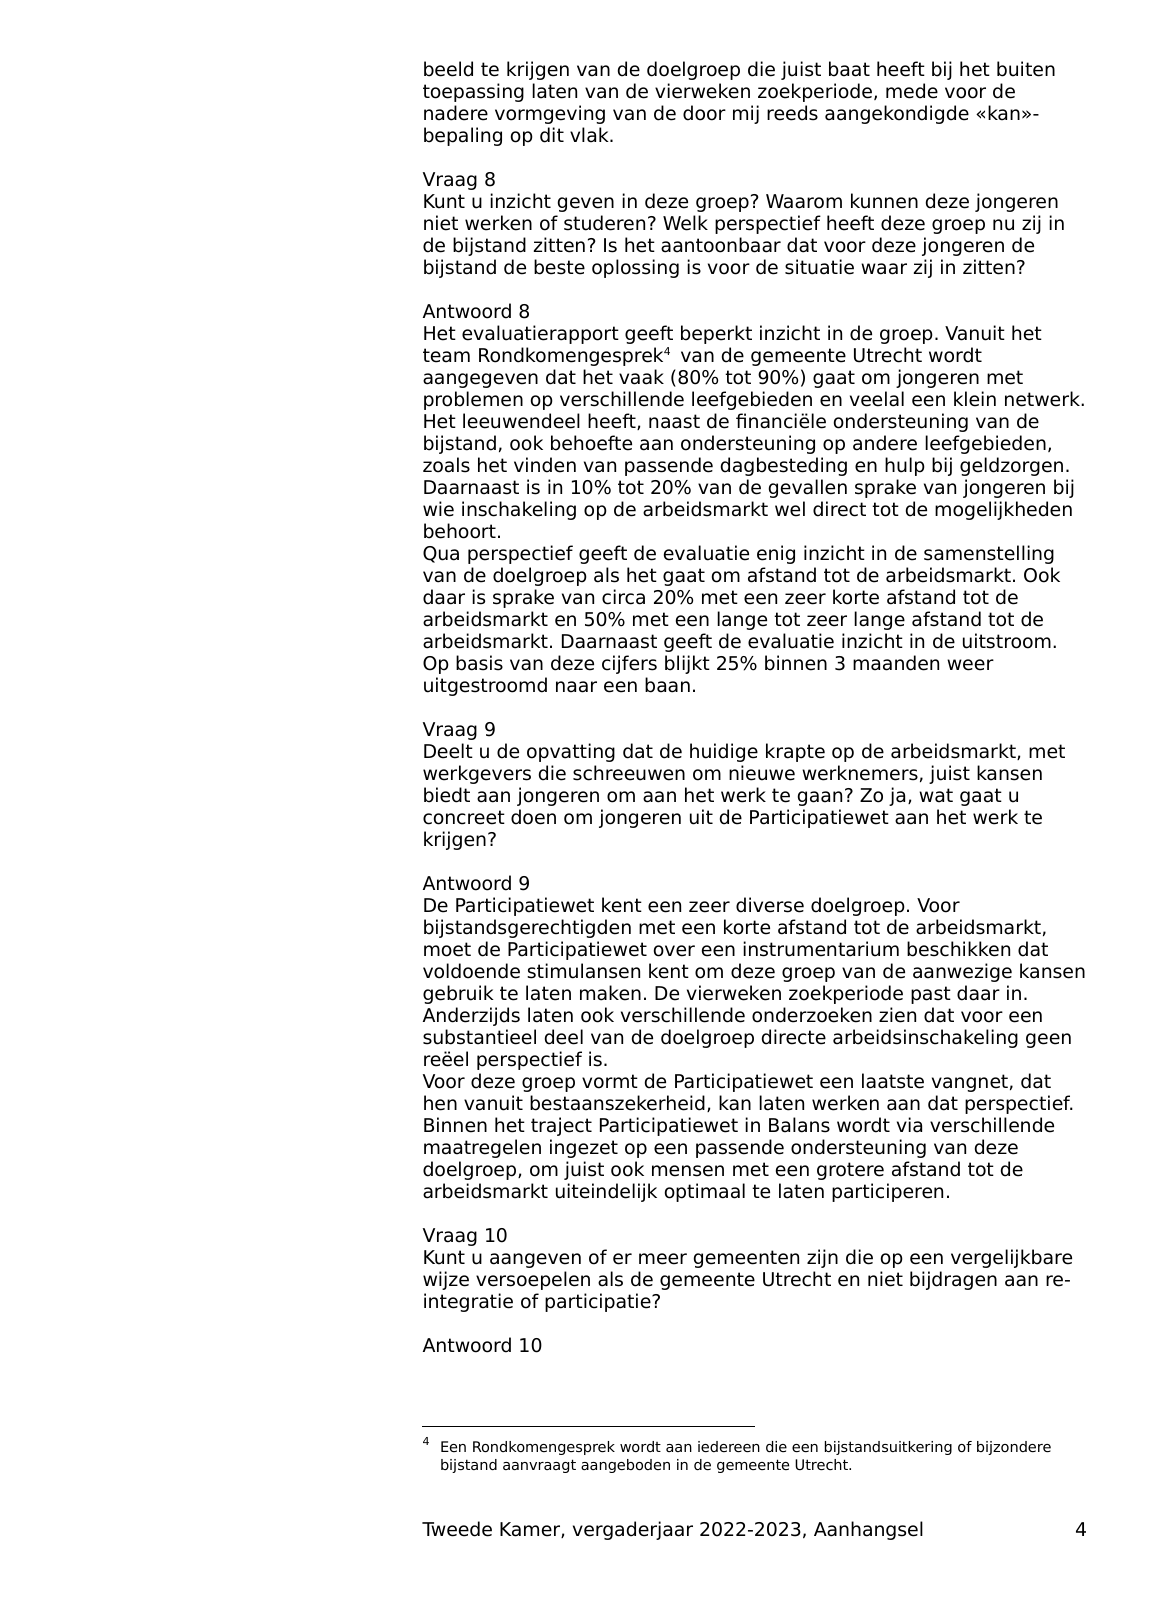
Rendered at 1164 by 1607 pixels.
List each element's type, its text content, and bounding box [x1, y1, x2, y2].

text Vraag 8 [422, 169, 1087, 191]
text beeld te krijgen van de doelgroep die juist baat heeft bij het buiten toepassing laten van de vierweken zoekperiode, mede voor de nadere vormgeving van de door mij reeds aangekondigde «kan»-bepaling op dit vlak. [422, 59, 1087, 147]
text Vraag 9 [422, 719, 1087, 741]
text Een Rondkomengesprek wordt aan iedereen die een bijstandsuitkering of bijzondere bijstand aanvraagt aangeboden in de gemeente Utrecht. [422, 1435, 1087, 1474]
text Deelt u de opvatting dat de huidige krapte op de arbeidsmarkt, met werkgevers die schreeuwen om nieuwe werknemers, juist kansen biedt aan jongeren om aan het werk te gaan? Zo ja, wat gaat u concreet doen om jongeren uit de Participatiewet aan het werk te krijgen? [422, 741, 1087, 851]
text Antwoord 10 [422, 1335, 1087, 1357]
text Kunt u aangeven of er meer gemeenten zijn die op een vergelijkbare wijze versoepelen als de gemeente Utrecht en niet bijdragen aan re-integratie of participatie? [422, 1247, 1087, 1313]
text Voor deze groep vormt de Participatiewet een laatste vangnet, dat hen vanuit bestaanszekerheid, kan laten werken aan dat perspectief. Binnen het traject Participatiewet in Balans wordt via verschillende maatregelen ingezet op een passende ondersteuning van deze doelgroep, om juist ook mensen met een grotere afstand tot de arbeidsmarkt uiteindelijk optimaal te laten participeren. [422, 1071, 1087, 1203]
text De Participatiewet kent een zeer diverse doelgroep. Voor bijstandsgerechtigden met een korte afstand tot de arbeidsmarkt, moet de Participatiewet over een instrumentarium beschikken dat voldoende stimulansen kent om deze groep van de aanwezige kansen gebruik te laten maken. De vierweken zoekperiode past daar in. [422, 895, 1087, 1005]
text Anderzijds laten ook verschillende onderzoeken zien dat voor een substantieel deel van de doelgroep directe arbeidsinschakeling geen reëel perspectief is. [422, 1005, 1087, 1071]
text Kunt u inzicht geven in deze groep? Waarom kunnen deze jongeren niet werken of studeren? Welk perspectief heeft deze groep nu zij in de bijstand zitten? Is het aantoonbaar dat voor deze jongeren de bijstand de beste oplossing is voor de situatie waar zij in zitten? [422, 191, 1087, 279]
text Antwoord 9 [422, 873, 1087, 895]
text Antwoord 8 [422, 301, 1087, 323]
text Het evaluatierapport geeft beperkt inzicht in de groep. Vanuit het team Rondkomengesprek van de gemeente Utrecht wordt aangegeven dat het vaak (80% tot 90%) gaat om jongeren met problemen op verschillende leefgebieden en veelal een klein netwerk. Het leeuwendeel heeft, naast de financiële ondersteuning van de bijstand, ook behoefte aan ondersteuning op andere leefgebieden, zoals het vinden van passende dagbesteding en hulp bij geldzorgen. Daarnaast is in 10% tot 20% van de gevallen sprake van jongeren bij wie inschakeling op de arbeidsmarkt wel direct tot de mogelijkheden behoort. [422, 323, 1087, 543]
text Vraag 10 [422, 1225, 1087, 1247]
text Qua perspectief geeft de evaluatie enig inzicht in de samenstelling van de doelgroep als het gaat om afstand tot de arbeidsmarkt. Ook daar is sprake van circa 20% met een zeer korte afstand tot de arbeidsmarkt en 50% met een lange tot zeer lange afstand tot de arbeidsmarkt. Daarnaast geeft de evaluatie inzicht in de uitstroom. Op basis van deze cijfers blijkt 25% binnen 3 maanden weer uitgestroomd naar een baan. [422, 543, 1087, 697]
